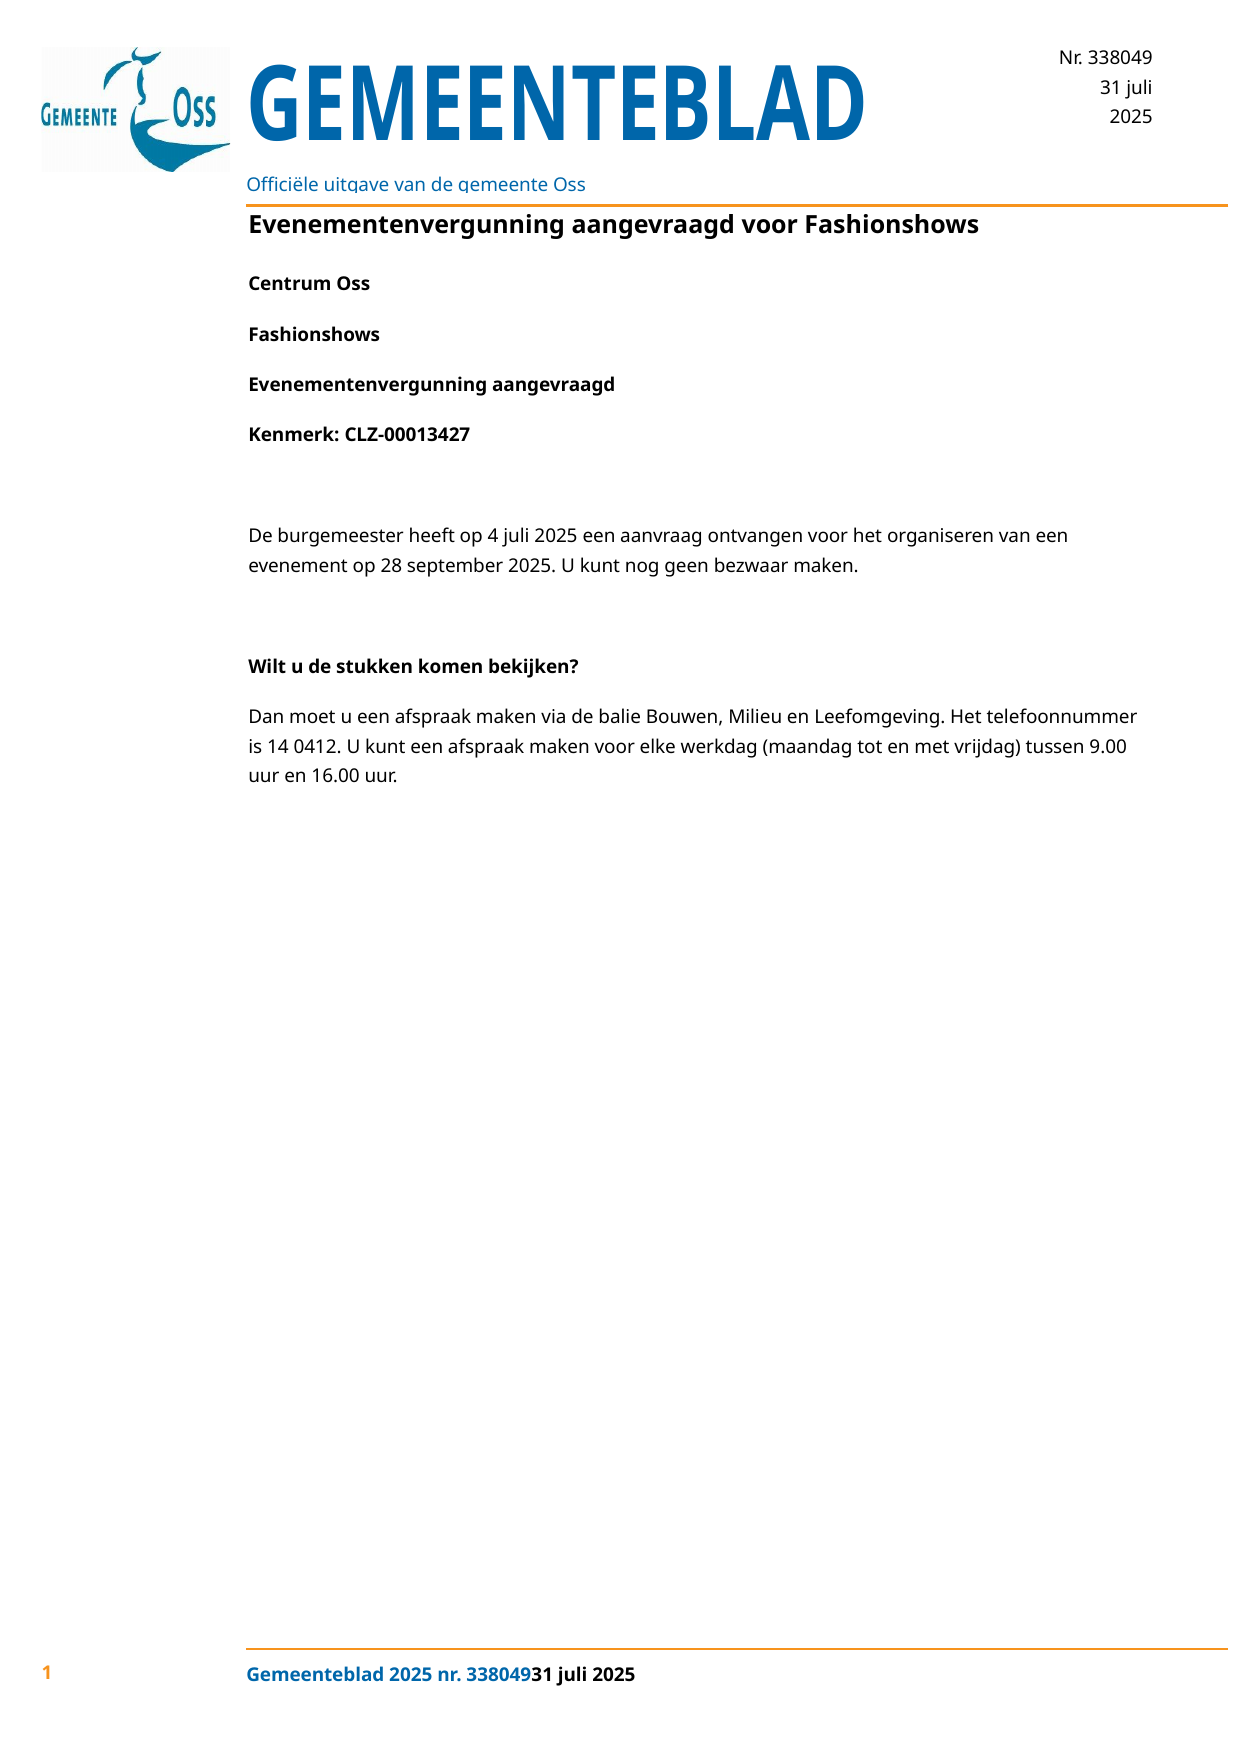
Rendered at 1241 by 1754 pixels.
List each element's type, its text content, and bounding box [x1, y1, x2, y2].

text Evenementenvergunning aangevraagd voor Fashionshows [248, 207, 1152, 241]
text Centrum Oss [248, 270, 1152, 296]
text De burgemeester heeft op 4 juli 2025 een aanvraag ontvangen voor het organiseren van een evenement op 28 september 2025. U kunt nog geen bezwaar maken. [248, 522, 1152, 578]
picture [41, 47, 231, 172]
text Kenmerk: CLZ-00013427 [248, 422, 1152, 447]
text Evenementenvergunning aangevraagd [248, 371, 1152, 397]
text Dan moet u een afspraak maken via de balie Bouwen, Milieu en Leefomgeving. Het telefoonnummer is 14 0412. U kunt een afspraak maken voor elke werkdag (maandag tot en met vrijdag) tussen 9.00 uur en 16.00 uur. [248, 703, 1152, 788]
text Fashionshows [248, 321, 1152, 346]
text Wilt u de stukken komen bekijken? [248, 653, 1152, 678]
